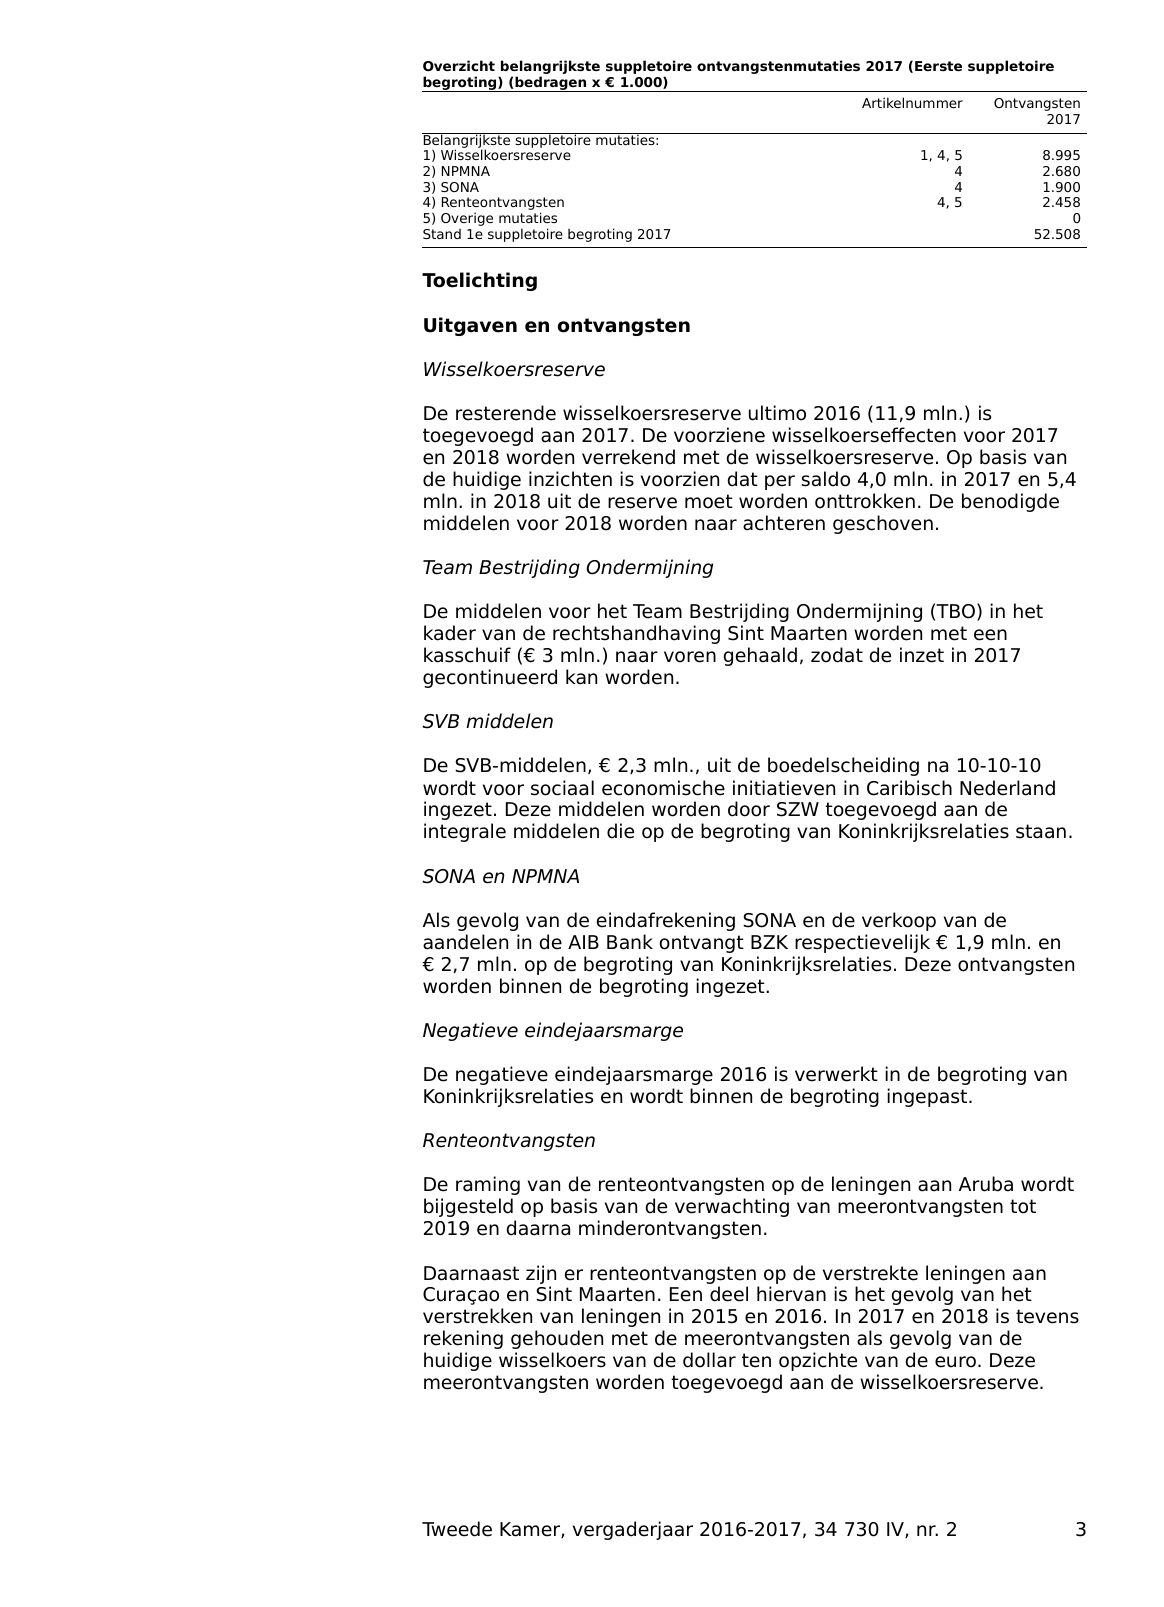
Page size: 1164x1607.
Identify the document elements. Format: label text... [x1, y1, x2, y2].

text Daarnaast zijn er renteontvangsten op de verstrekte leningen aan Curaçao en Sint Maarten. Een deel hiervan is het gevolg van het verstrekken van leningen in 2015 en 2016. In 2017 en 2018 is tevens rekening gehouden met de meerontvangsten als gevolg van de huidige wisselkoers van de dollar ten opzichte van de euro. Deze meerontvangsten worden toegevoegd aan de wisselkoersreserve. [422, 1262, 1087, 1394]
table_cell Belangrijkste suppletoire mutaties: [422, 134, 850, 148]
table_cell 1) Wisselkoersreserve [422, 148, 850, 164]
table_cell Ontvangsten 2017 [969, 92, 1087, 132]
subtitle Toelichting [422, 270, 1087, 292]
table_cell 2.458 [969, 195, 1087, 211]
text De raming van de renteontvangsten op de leningen aan Aruba wordt bijgesteld op basis van de verwachting van meerontvangsten tot 2019 en daarna minderontvangsten. [422, 1174, 1087, 1240]
table_cell 5) Overige mutaties [422, 211, 850, 227]
table_cell 1.900 [969, 180, 1087, 195]
table_cell [850, 134, 968, 148]
text De negatieve eindejaarsmarge 2016 is verwerkt in de begroting van Koninkrijksrelaties en wordt binnen de begroting ingepast. [422, 1064, 1087, 1108]
table_cell 4) Renteontvangsten [422, 195, 850, 211]
subtitle Negatieve eindejaarsmarge [422, 1020, 1087, 1042]
text Als gevolg van de eindafrekening SONA en de verkoop van de aandelen in de AIB Bank ontvangt BZK respectievelijk € 1,9 mln. en € 2,7 mln. op de begroting van Koninkrijksrelaties. Deze ontvangsten worden binnen de begroting ingezet. [422, 910, 1087, 998]
subtitle Wisselkoersreserve [422, 359, 1087, 381]
table_cell 2.680 [969, 164, 1087, 179]
table_cell 4 [850, 164, 968, 179]
subtitle SONA en NPMNA [422, 866, 1087, 887]
table_cell 4, 5 [850, 195, 968, 211]
subtitle SVB middelen [422, 711, 1087, 733]
table_cell Stand 1e suppletoire begroting 2017 [422, 227, 850, 247]
table_cell [969, 134, 1087, 148]
table_cell 52.508 [969, 227, 1087, 247]
table_cell 8.995 [969, 148, 1087, 164]
table_cell Artikelnummer [850, 92, 968, 132]
table_cell 3) SONA [422, 180, 850, 195]
subtitle Team Bestrijding Ondermijning [422, 557, 1087, 579]
table_cell 4 [850, 180, 968, 195]
subtitle Uitgaven en ontvangsten [422, 314, 1087, 337]
table_cell 1, 4, 5 [850, 148, 968, 164]
subtitle Renteontvangsten [422, 1130, 1087, 1152]
table_cell [422, 92, 850, 132]
table_cell [850, 211, 968, 227]
table_cell 2) NPMNA [422, 164, 850, 179]
text De resterende wisselkoersreserve ultimo 2016 (11,9 mln.) is toegevoegd aan 2017. De voorziene wisselkoerseffecten voor 2017 en 2018 worden verrekend met de wisselkoersreserve. Op basis van de huidige inzichten is voorzien dat per saldo 4,0 mln. in 2017 en 5,4 mln. in 2018 uit de reserve moet worden onttrokken. De benodigde middelen voor 2018 worden naar achteren geschoven. [422, 403, 1087, 535]
table_cell 0 [969, 211, 1087, 227]
table_header Overzicht belangrijkste suppletoire ontvangstenmutaties 2017 (Eerste suppletoire begroting) (bedragen x € 1.000) [422, 59, 1087, 91]
text De middelen voor het Team Bestrijding Ondermijning (TBO) in het kader van de rechtshandhaving Sint Maarten worden met een kasschuif (€ 3 mln.) naar voren gehaald, zodat de inzet in 2017 gecontinueerd kan worden. [422, 601, 1087, 689]
table_cell [850, 227, 968, 247]
text De SVB-middelen, € 2,3 mln., uit de boedelscheiding na 10-10-10 wordt voor sociaal economische initiatieven in Caribisch Nederland ingezet. Deze middelen worden door SZW toegevoegd aan de integrale middelen die op de begroting van Koninkrijksrelaties staan. [422, 755, 1087, 843]
